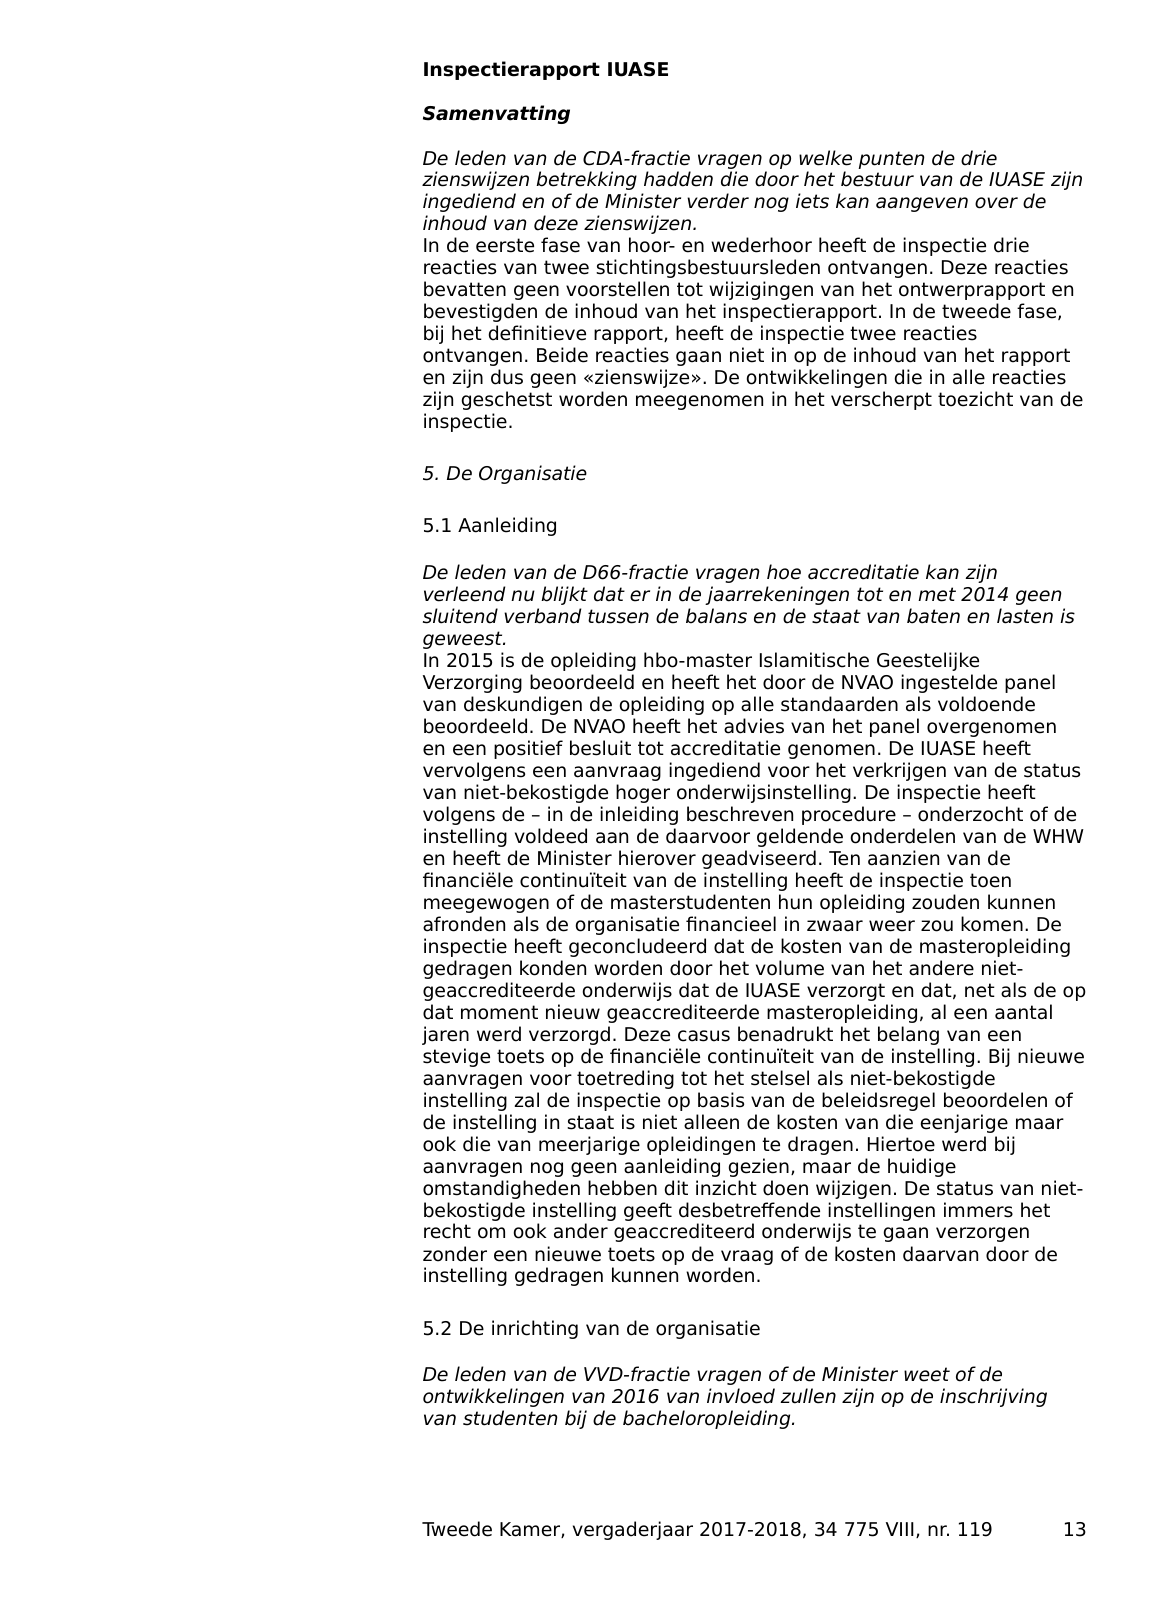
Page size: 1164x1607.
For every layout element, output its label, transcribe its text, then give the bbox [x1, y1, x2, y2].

text De leden van de VVD-fractie vragen of de Minister weet of de ontwikkelingen van 2016 van invloed zullen zijn op de inschrijving van studenten bij de bacheloropleiding. [422, 1364, 1087, 1430]
subtitle Samenvatting [422, 103, 1087, 125]
text De leden van de D66-fractie vragen hoe accreditatie kan zijn verleend nu blijkt dat er in de jaarrekeningen tot en met 2014 geen sluitend verband tussen de balans en de staat van baten en lasten is geweest. [422, 562, 1087, 650]
text De leden van de CDA-fractie vragen op welke punten de drie zienswijzen betrekking hadden die door het bestuur van de IUASE zijn ingediend en of de Minister verder nog iets kan aangeven over de inhoud van deze zienswijzen. [422, 147, 1087, 235]
text In de eerste fase van hoor- en wederhoor heeft de inspectie drie reacties van twee stichtingsbestuursleden ontvangen. Deze reacties bevatten geen voorstellen tot wijzigingen van het ontwerprapport en bevestigden de inhoud van het inspectierapport. In de tweede fase, bij het definitieve rapport, heeft de inspectie twee reacties ontvangen. Beide reacties gaan niet in op de inhoud van het rapport en zijn dus geen «zienswijze». De ontwikkelingen die in alle reacties zijn geschetst worden meegenomen in het verscherpt toezicht van de inspectie. [422, 235, 1087, 433]
subtitle 5. De Organisatie [422, 463, 1087, 485]
subtitle 5.1 Aanleiding [422, 515, 1087, 537]
text In 2015 is de opleiding hbo-master Islamitische Geestelijke Verzorging beoordeeld en heeft het door de NVAO ingestelde panel van deskundigen de opleiding op alle standaarden als voldoende beoordeeld. De NVAO heeft het advies van het panel overgenomen en een positief besluit tot accreditatie genomen. De IUASE heeft vervolgens een aanvraag ingediend voor het verkrijgen van de status van niet-bekostigde hoger onderwijsinstelling. De inspectie heeft volgens de – in de inleiding beschreven procedure – onderzocht of de instelling voldeed aan de daarvoor geldende onderdelen van de WHW en heeft de Minister hierover geadviseerd. Ten aanzien van de financiële continuïteit van de instelling heeft de inspectie toen meegewogen of de masterstudenten hun opleiding zouden kunnen afronden als de organisatie financieel in zwaar weer zou komen. De inspectie heeft geconcludeerd dat de kosten van de masteropleiding gedragen konden worden door het volume van het andere niet-geaccrediteerde onderwijs dat de IUASE verzorgt en dat, net als de op dat moment nieuw geaccrediteerde masteropleiding, al een aantal jaren werd verzorgd. Deze casus benadrukt het belang van een stevige toets op de financiële continuïteit van de instelling. Bij nieuwe aanvragen voor toetreding tot het stelsel als niet-bekostigde instelling zal de inspectie op basis van de beleidsregel beoordelen of de instelling in staat is niet alleen de kosten van die eenjarige maar ook die van meerjarige opleidingen te dragen. Hiertoe werd bij aanvragen nog geen aanleiding gezien, maar de huidige omstandigheden hebben dit inzicht doen wijzigen. De status van niet-bekostigde instelling geeft desbetreffende instellingen immers het recht om ook ander geaccrediteerd onderwijs te gaan verzorgen zonder een nieuwe toets op de vraag of de kosten daarvan door de instelling gedragen kunnen worden. [422, 650, 1087, 1287]
subtitle 5.2 De inrichting van de organisatie [422, 1317, 1087, 1339]
subtitle Inspectierapport IUASE [422, 59, 1087, 81]
